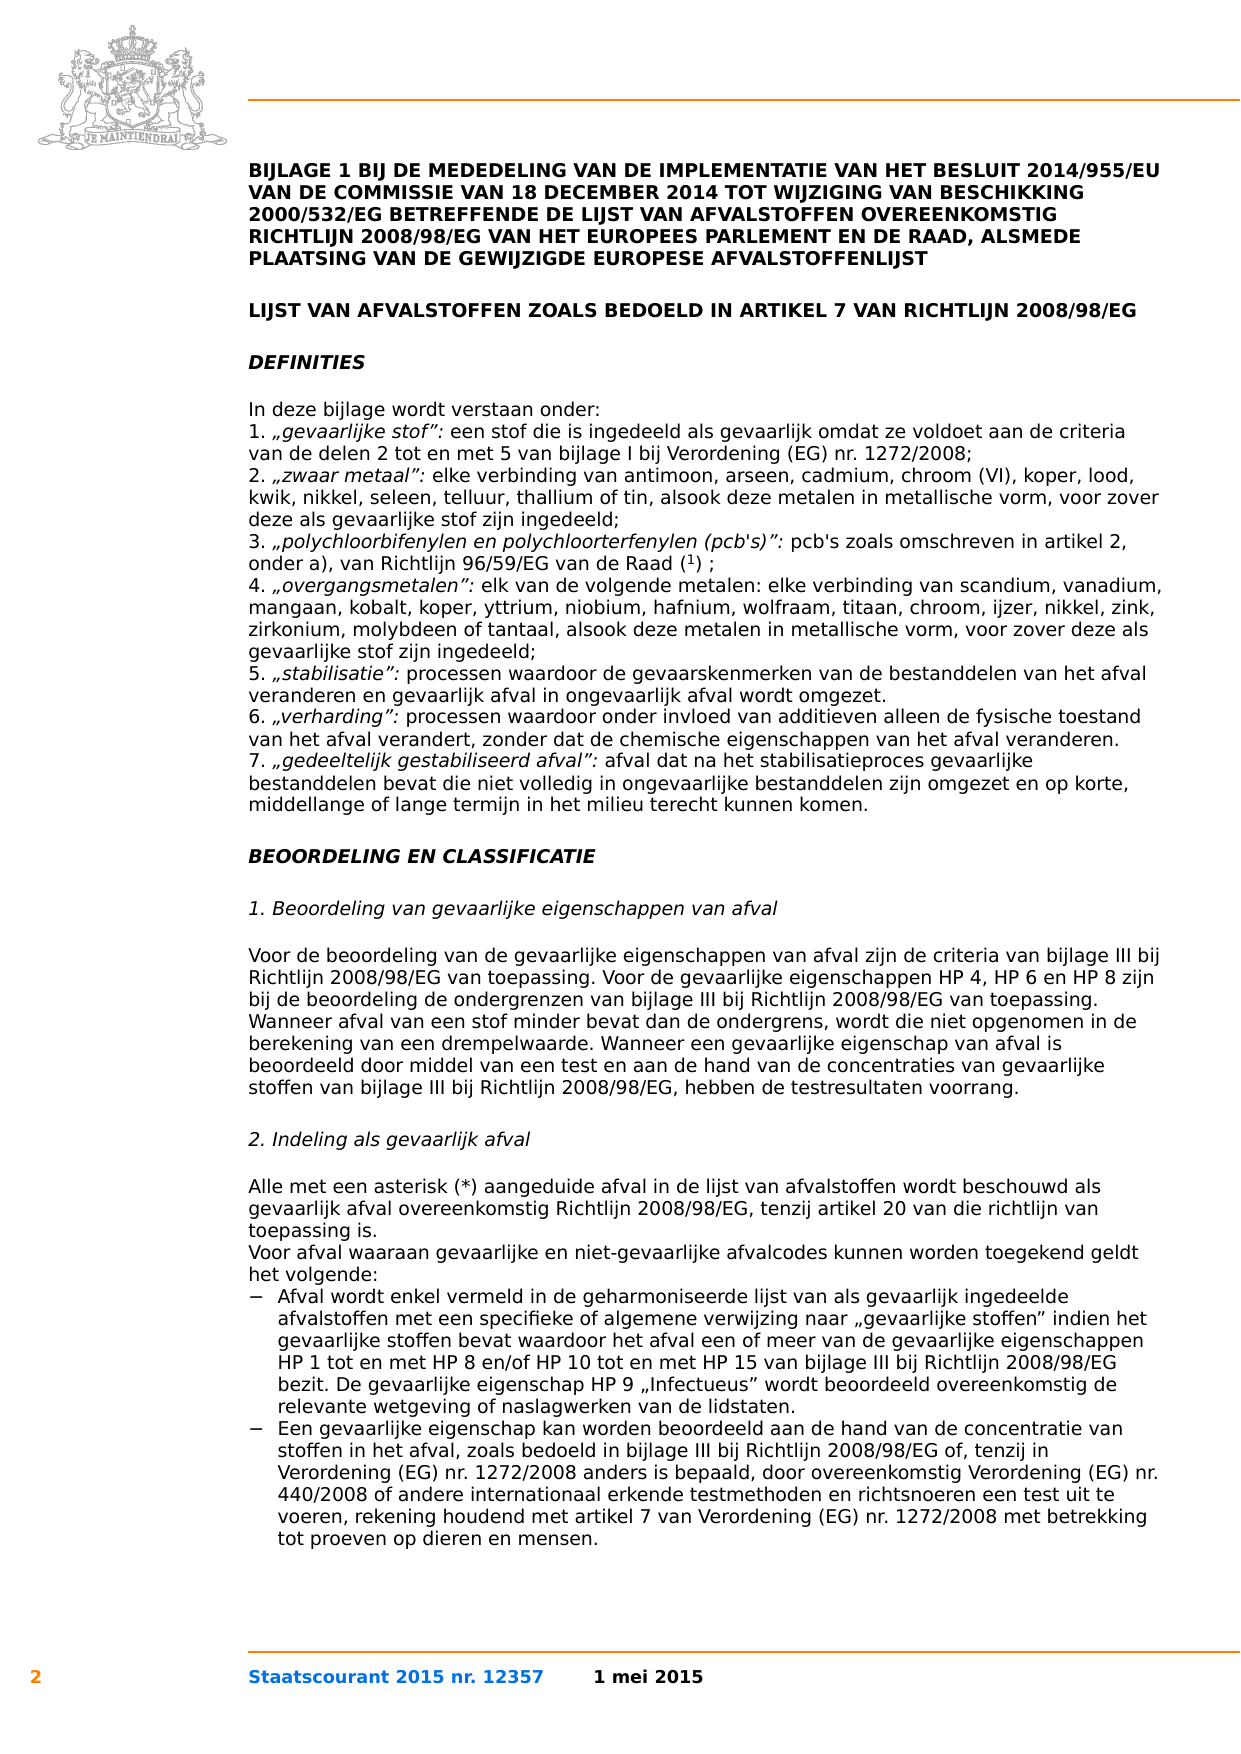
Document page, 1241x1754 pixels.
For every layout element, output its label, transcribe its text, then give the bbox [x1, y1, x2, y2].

text 1. „gevaarlijke stof”: een stof die is ingedeeld als gevaarlijk omdat ze voldoet aan de criteria van de delen 2 tot en met 5 van bijlage I bij Verordening (EG) nr. 1272/2008; [248, 421, 1163, 465]
text 4. „overgangsmetalen”: elk van de volgende metalen: elke verbinding van scandium, vanadium, mangaan, kobalt, koper, yttrium, niobium, hafnium, wolfraam, titaan, chroom, ijzer, nikkel, zink, zirkonium, molybdeen of tantaal, alsook deze metalen in metallische vorm, voor zover deze als gevaarlijke stof zijn ingedeeld; [248, 574, 1163, 662]
subtitle BEOORDELING EN CLASSIFICATIE [248, 846, 1163, 868]
text 3. „polychloorbifenylen en polychloorterfenylen (pcb's)”: pcb's zoals omschreven in artikel 2, onder a), van Richtlijn 96/59/EG van de Raad (1) ; [248, 531, 1163, 574]
text − Afval wordt enkel vermeld in de geharmoniseerde lijst van als gevaarlijk ingedeelde afvalstoffen met een specifieke of algemene verwijzing naar „gevaarlijke stoffen” indien het gevaarlijke stoffen bevat waardoor het afval een of meer van de gevaarlijke eigenschappen HP 1 tot en met HP 8 en/of HP 10 tot en met HP 15 van bijlage III bij Richtlijn 2008/98/EG bezit. De gevaarlijke eigenschap HP 9 „Infectueus” wordt beoordeeld overeenkomstig de relevante wetgeving of naslagwerken van de lidstaten. [248, 1286, 1163, 1418]
text 5. „stabilisatie”: processen waardoor de gevaarskenmerken van de bestanddelen van het afval veranderen en gevaarlijk afval in ongevaarlijk afval wordt omgezet. [248, 662, 1163, 706]
picture [38, 25, 227, 150]
subtitle LIJST VAN AFVALSTOFFEN ZOALS BEDOELD IN ARTIKEL 7 VAN RICHTLIJN 2008/98/EG [248, 300, 1163, 322]
text Voor afval waaraan gevaarlijke en niet-gevaarlijke afvalcodes kunnen worden toegekend geldt het volgende: [248, 1242, 1163, 1286]
text 2. „zwaar metaal”: elke verbinding van antimoon, arseen, cadmium, chroom (VI), koper, lood, kwik, nikkel, seleen, telluur, thallium of tin, alsook deze metalen in metallische vorm, voor zover deze als gevaarlijke stof zijn ingedeeld; [248, 465, 1163, 531]
text 7. „gedeeltelijk gestabiliseerd afval”: afval dat na het stabilisatieproces gevaarlijke bestanddelen bevat die niet volledig in ongevaarlijke bestanddelen zijn omgezet en op korte, middellange of lange termijn in het milieu terecht kunnen komen. [248, 750, 1163, 816]
subtitle BIJLAGE 1 BIJ DE MEDEDELING VAN DE IMPLEMENTATIE VAN HET BESLUIT 2014/955/EU VAN DE COMMISSIE VAN 18 DECEMBER 2014 TOT WIJZIGING VAN BESCHIKKING 2000/532/EG BETREFFENDE DE LIJST VAN AFVALSTOFFEN OVEREENKOMSTIG RICHTLIJN 2008/98/EG VAN HET EUROPEES PARLEMENT EN DE RAAD, ALSMEDE PLAATSING VAN DE GEWIJZIGDE EUROPESE AFVALSTOFFENLIJST [248, 160, 1163, 270]
text Voor de beoordeling van de gevaarlijke eigenschappen van afval zijn de criteria van bijlage III bij Richtlijn 2008/98/EG van toepassing. Voor de gevaarlijke eigenschappen HP 4, HP 6 en HP 8 zijn bij de beoordeling de ondergrenzen van bijlage III bij Richtlijn 2008/98/EG van toepassing. Wanneer afval van een stof minder bevat dan de ondergrens, wordt die niet opgenomen in de berekening van een drempelwaarde. Wanneer een gevaarlijke eigenschap van afval is beoordeeld door middel van een test en aan de hand van de concentraties van gevaarlijke stoffen van bijlage III bij Richtlijn 2008/98/EG, hebben de testresultaten voorrang. [248, 945, 1163, 1099]
subtitle 2. Indeling als gevaarlijk afval [248, 1129, 1163, 1151]
text In deze bijlage wordt verstaan onder: [248, 399, 1163, 421]
text 6. „verharding”: processen waardoor onder invloed van additieven alleen de fysische toestand van het afval verandert, zonder dat de chemische eigenschappen van het afval veranderen. [248, 706, 1163, 750]
text Alle met een asterisk (*) aangeduide afval in de lijst van afvalstoffen wordt beschouwd als gevaarlijk afval overeenkomstig Richtlijn 2008/98/EG, tenzij artikel 20 van die richtlijn van toepassing is. [248, 1176, 1163, 1242]
subtitle DEFINITIES [248, 352, 1163, 374]
text − Een gevaarlijke eigenschap kan worden beoordeeld aan de hand van de concentratie van stoffen in het afval, zoals bedoeld in bijlage III bij Richtlijn 2008/98/EG of, tenzij in Verordening (EG) nr. 1272/2008 anders is bepaald, door overeenkomstig Verordening (EG) nr. 440/2008 of andere internationaal erkende testmethoden en richtsnoeren een test uit te voeren, rekening houdend met artikel 7 van Verordening (EG) nr. 1272/2008 met betrekking tot proeven op dieren en mensen. [248, 1418, 1163, 1550]
subtitle 1. Beoordeling van gevaarlijke eigenschappen van afval [248, 898, 1163, 920]
